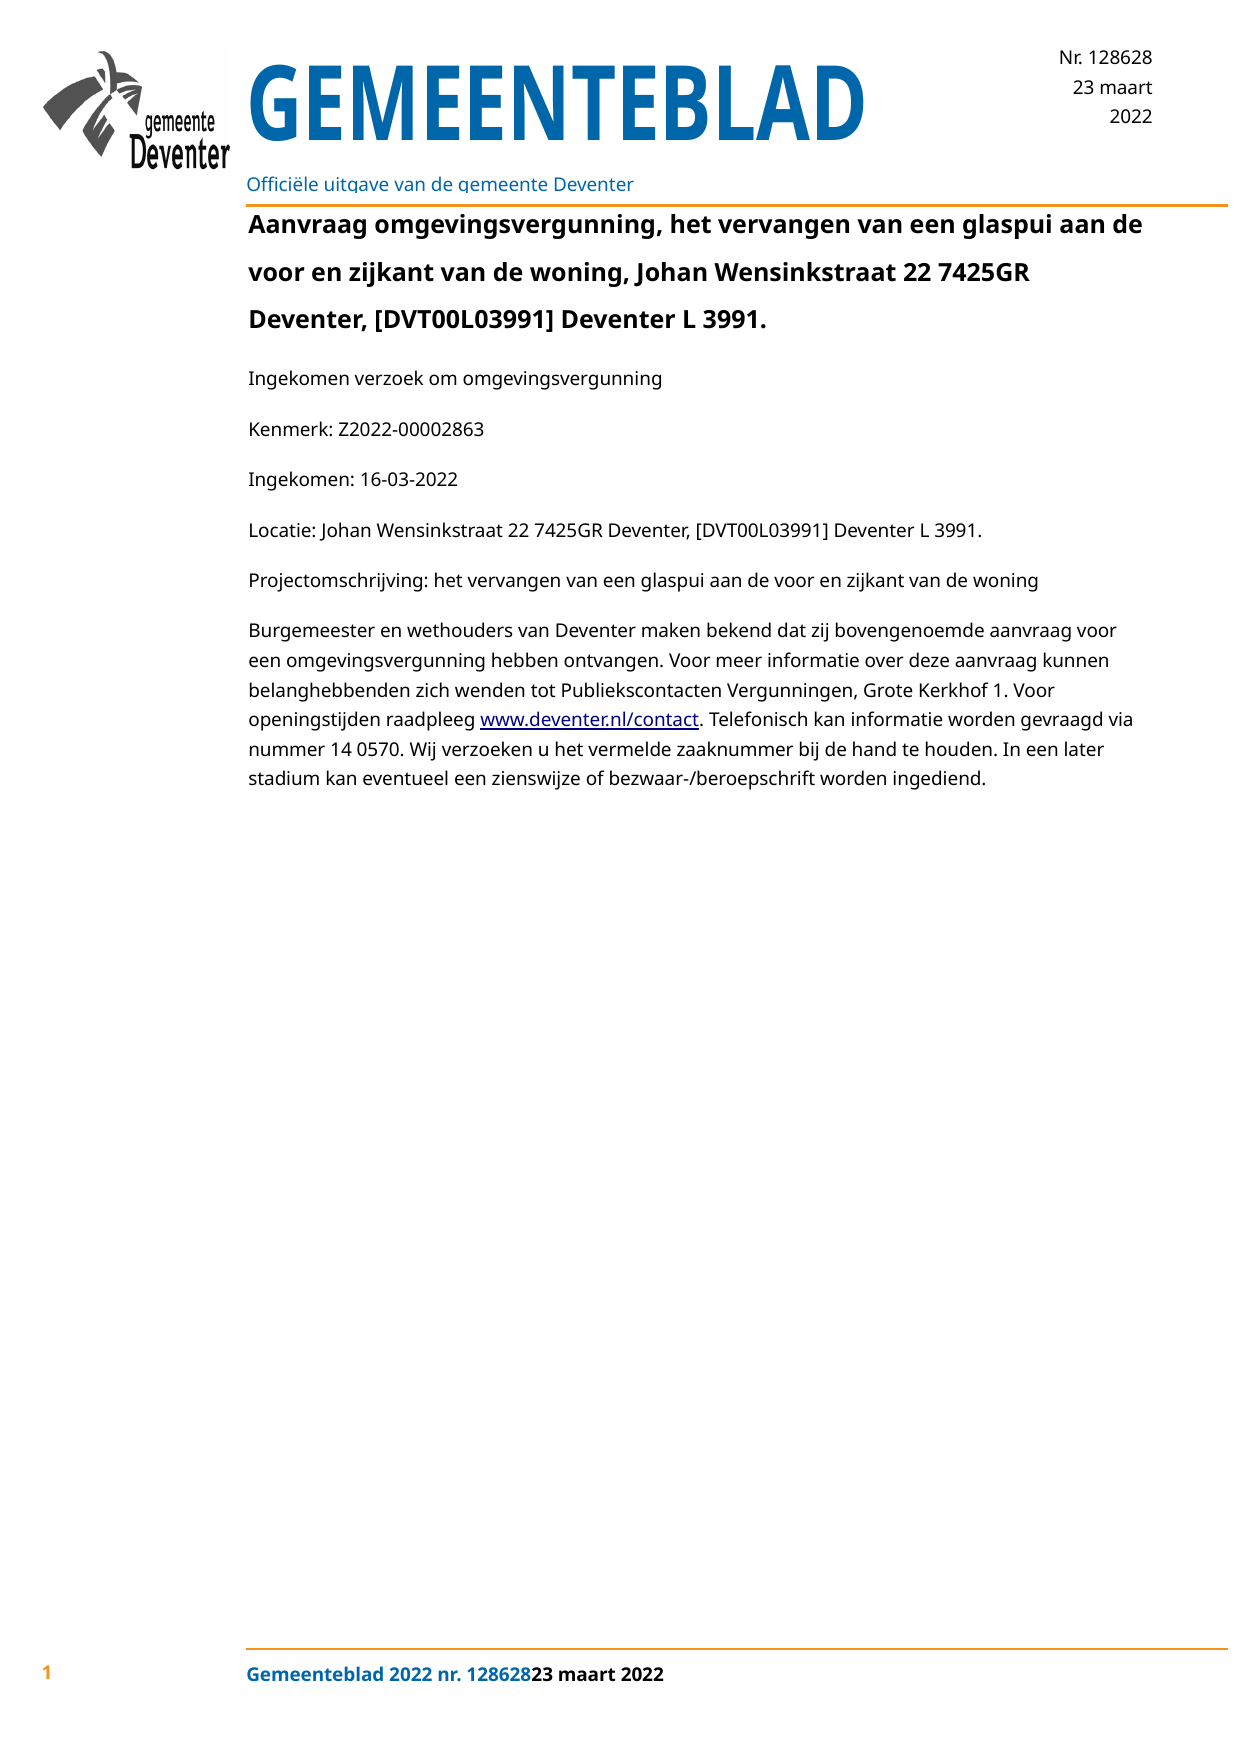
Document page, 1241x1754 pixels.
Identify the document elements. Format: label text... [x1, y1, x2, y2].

text Ingekomen: 16-03-2022 [248, 466, 1152, 492]
text Aanvraag omgevingsvergunning, het vervangen van een glaspui aan de voor en zijkant van de woning, Johan Wensinkstraat 22 7425GR Deventer, [DVT00L03991] Deventer L 3991. [248, 207, 1152, 336]
text Kenmerk: Z2022-00002863 [248, 416, 1152, 442]
text Projectomschrijving: het vervangen van een glaspui aan de voor en zijkant van de woning [248, 567, 1152, 593]
text Burgemeester en wethouders van Deventer maken bekend dat zij bovengenoemde aanvraag voor een omgevingsvergunning hebben ontvangen. Voor meer informatie over deze aanvraag kunnen belanghebbenden zich wenden tot Publiekscontacten Vergunningen, Grote Kerkhof 1. Voor openingstijden raadpleeg www.deventer.nl/contact. Telefonisch kan informatie worden gevraagd via nummer 14 0570. Wij verzoeken u het vermelde zaaknummer bij de hand te houden. In een later stadium kan eventueel een zienswijze of bezwaar-/beroepschrift worden ingediend. [248, 618, 1152, 791]
text Ingekomen verzoek om omgevingsvergunning [248, 366, 1152, 391]
text Locatie: Johan Wensinkstraat 22 7425GR Deventer, [DVT00L03991] Deventer L 3991. [248, 517, 1152, 542]
picture [41, 47, 231, 172]
